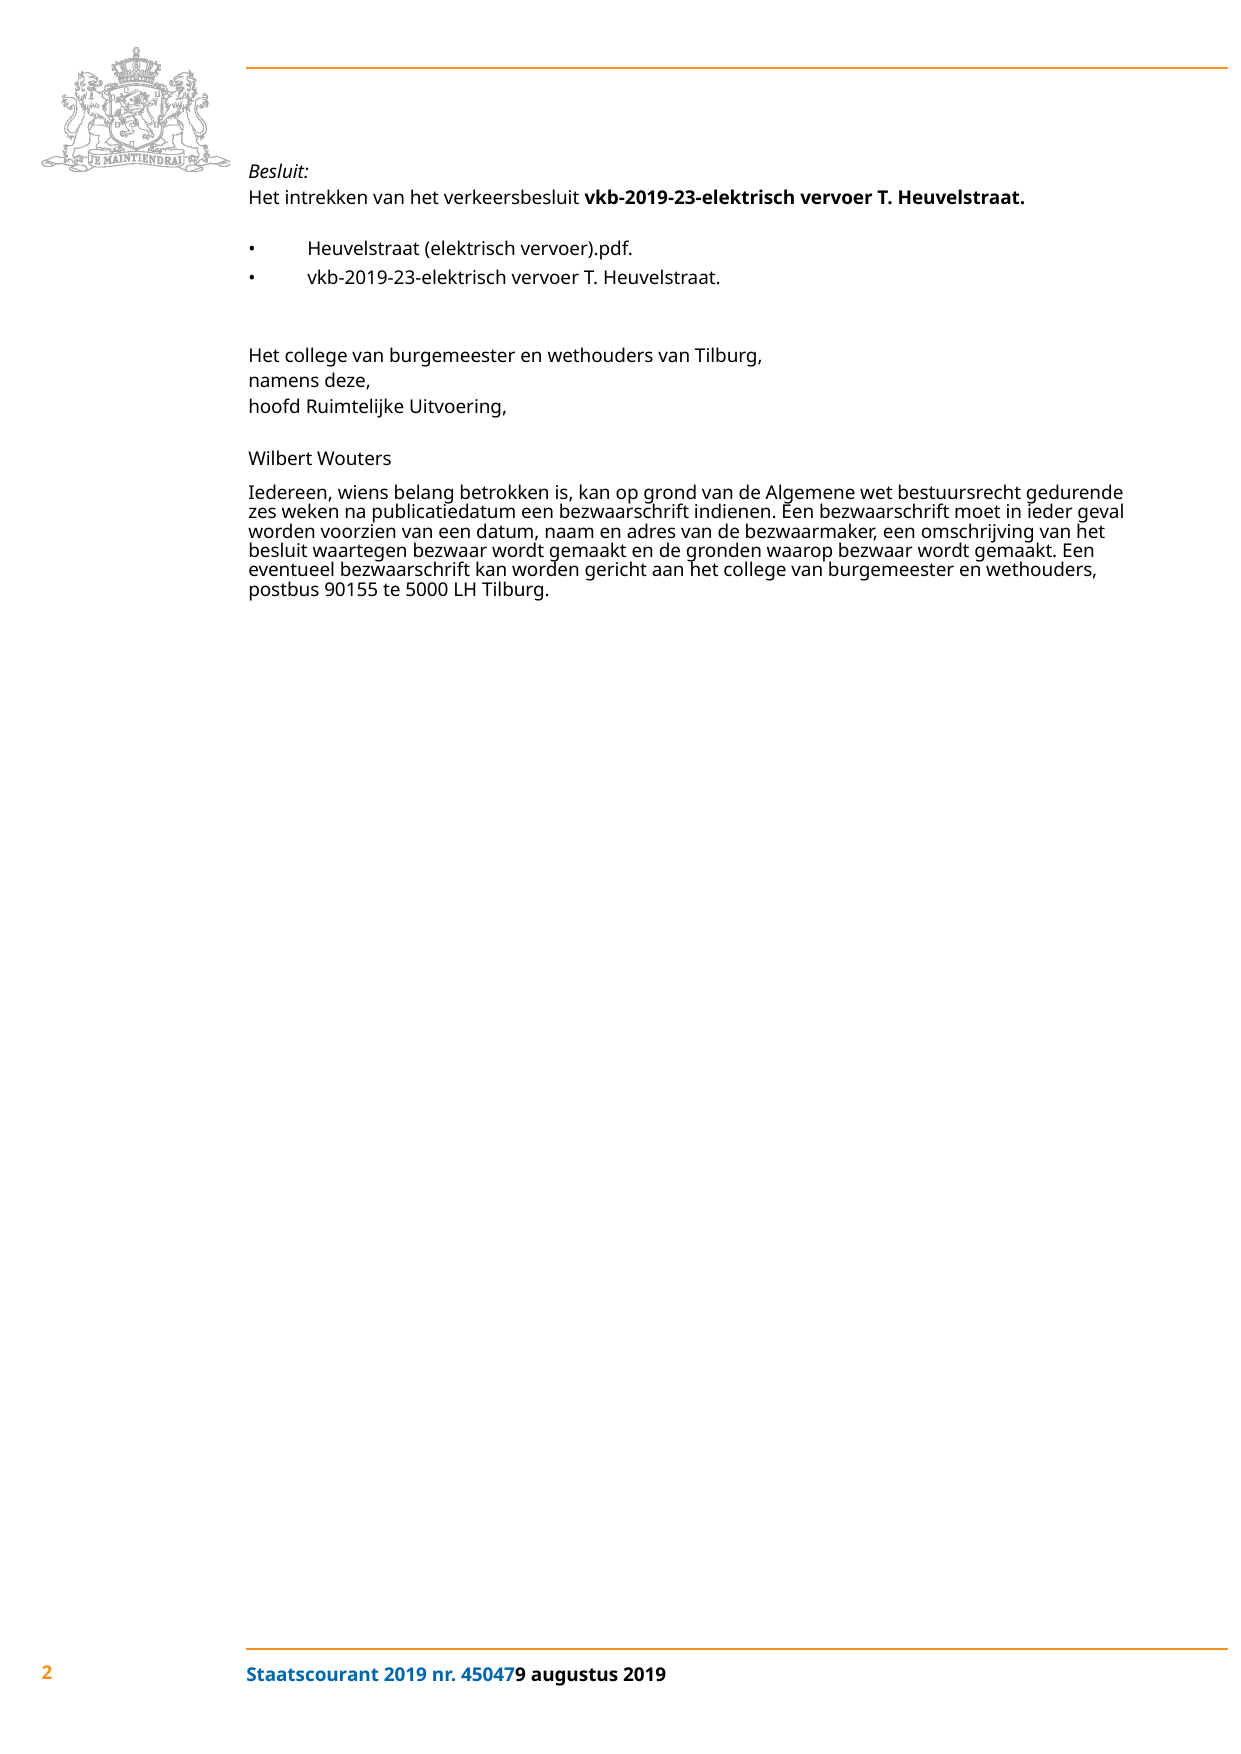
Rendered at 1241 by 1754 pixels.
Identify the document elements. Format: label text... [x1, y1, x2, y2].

text hoofd Ruimtelijke Uitvoering, [248, 393, 1152, 419]
text namens deze, [248, 368, 1152, 393]
text Wilbert Wouters [248, 445, 1152, 471]
text Het intrekken van het verkeersbesluit vkb-2019-23-elektrisch vervoer T. Heuvelstraat. [248, 184, 1152, 210]
text Iedereen, wiens belang betrokken is, kan op grond van de Algemene wet bestuursrecht gedurende zes weken na publicatiedatum een bezwaarschrift indienen. Een bezwaarschrift moet in ieder geval worden voorzien van een datum, naam en adres van de bezwaarmaker, een omschrijving van het besluit waartegen bezwaar wordt gemaakt en de gronden waarop bezwaar wordt gemaakt. Een eventueel bezwaarschrift kan worden gericht aan het college van burgemeester en wethouders, postbus 90155 te 5000 LH Tilburg. [248, 484, 1152, 600]
text Het college van burgemeester en wethouders van Tilburg, [248, 342, 1152, 368]
list Heuvelstraat (elektrisch vervoer).pdf. [248, 235, 1152, 261]
picture [41, 47, 231, 172]
text Besluit: [248, 159, 1152, 184]
list vkb-2019-23-elektrisch vervoer T. Heuvelstraat. [248, 264, 1152, 290]
